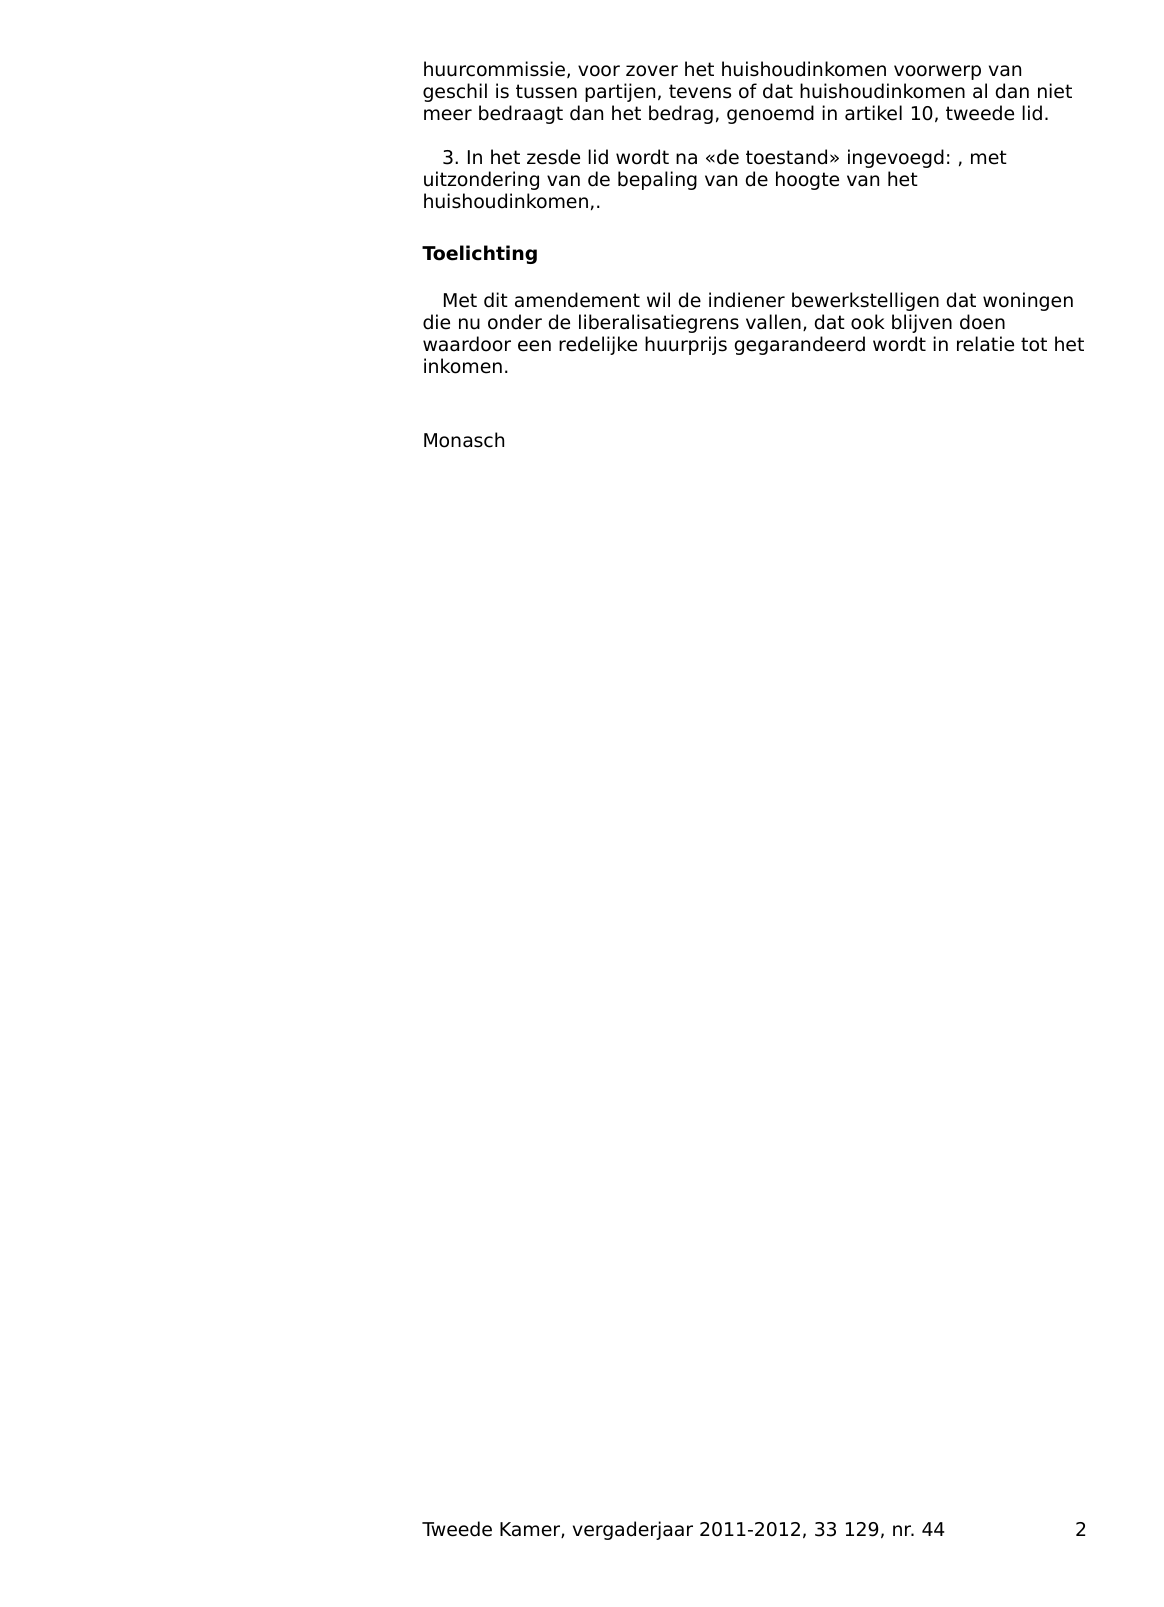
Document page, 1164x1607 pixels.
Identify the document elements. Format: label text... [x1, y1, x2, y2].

text 3. In het zesde lid wordt na «de toestand» ingevoegd: , met uitzondering van de bepaling van de hoogte van het huishoudinkomen,. [422, 147, 1087, 213]
subtitle Toelichting [422, 243, 1087, 265]
text Monasch [422, 408, 1087, 452]
text Met dit amendement wil de indiener bewerkstelligen dat woningen die nu onder de liberalisatiegrens vallen, dat ook blijven doen waardoor een redelijke huurprijs gegarandeerd wordt in relatie tot het inkomen. [422, 290, 1087, 378]
text huurcommissie, voor zover het huishoudinkomen voorwerp van geschil is tussen partijen, tevens of dat huishoudinkomen al dan niet meer bedraagt dan het bedrag, genoemd in artikel 10, tweede lid. [422, 59, 1087, 125]
